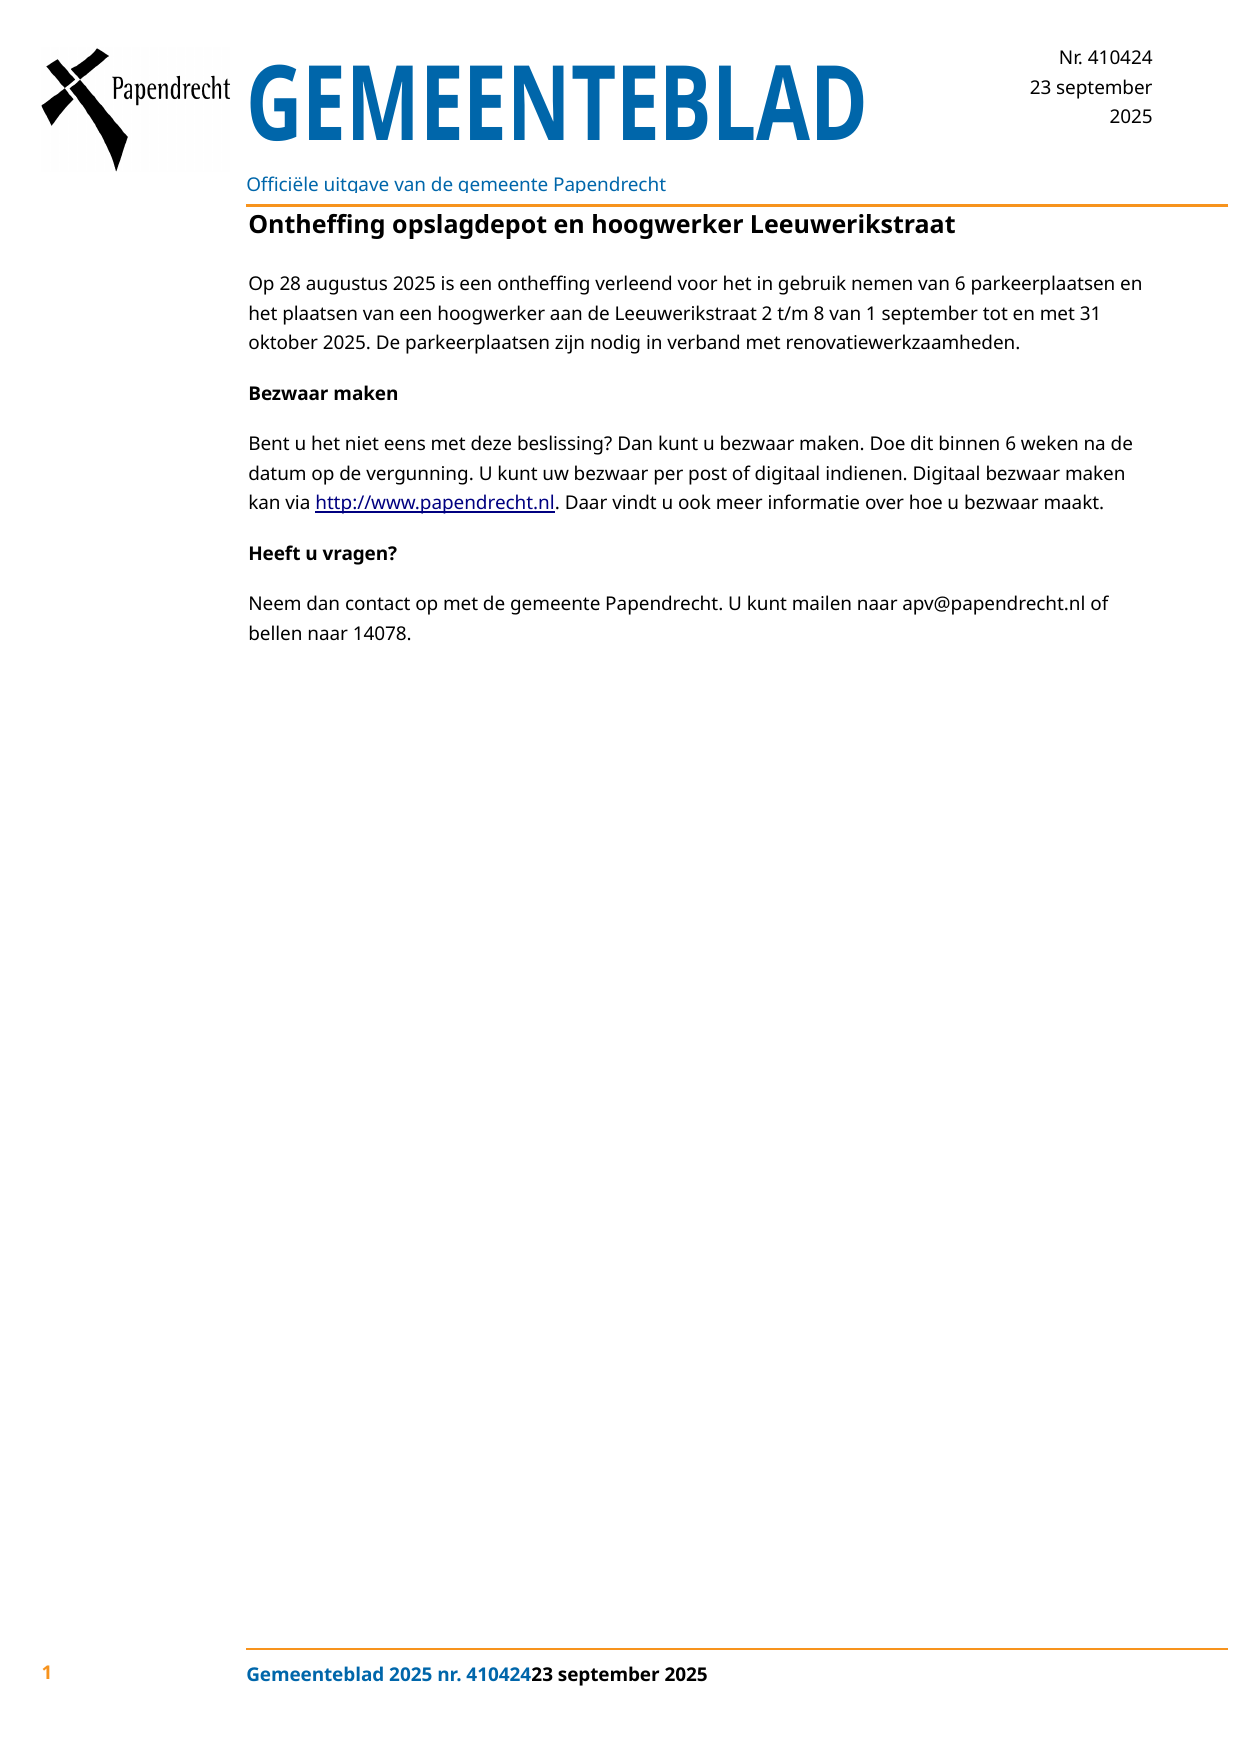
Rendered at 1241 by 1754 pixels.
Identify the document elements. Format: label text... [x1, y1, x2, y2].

text Bezwaar maken [248, 380, 1152, 406]
text Op 28 augustus 2025 is een ontheffing verleend voor het in gebruik nemen van 6 parkeerplaatsen en het plaatsen van een hoogwerker aan de Leeuwerikstraat 2 t/m 8 van 1 september tot en met 31 oktober 2025. De parkeerplaatsen zijn nodig in verband met renovatiewerkzaamheden. [248, 270, 1152, 355]
picture [41, 47, 231, 172]
text Neem dan contact op met de gemeente Papendrecht. U kunt mailen naar apv@papendrecht.nl of bellen naar 14078. [248, 590, 1152, 646]
text Heeft u vragen? [248, 540, 1152, 566]
text Ontheffing opslagdepot en hoogwerker Leeuwerikstraat [248, 207, 1152, 241]
text Bent u het niet eens met deze beslissing? Dan kunt u bezwaar maken. Doe dit binnen 6 weken na de datum op de vergunning. U kunt uw bezwaar per post of digitaal indienen. Digitaal bezwaar maken kan via http://www.papendrecht.nl. Daar vindt u ook meer informatie over hoe u bezwaar maakt. [248, 430, 1152, 515]
